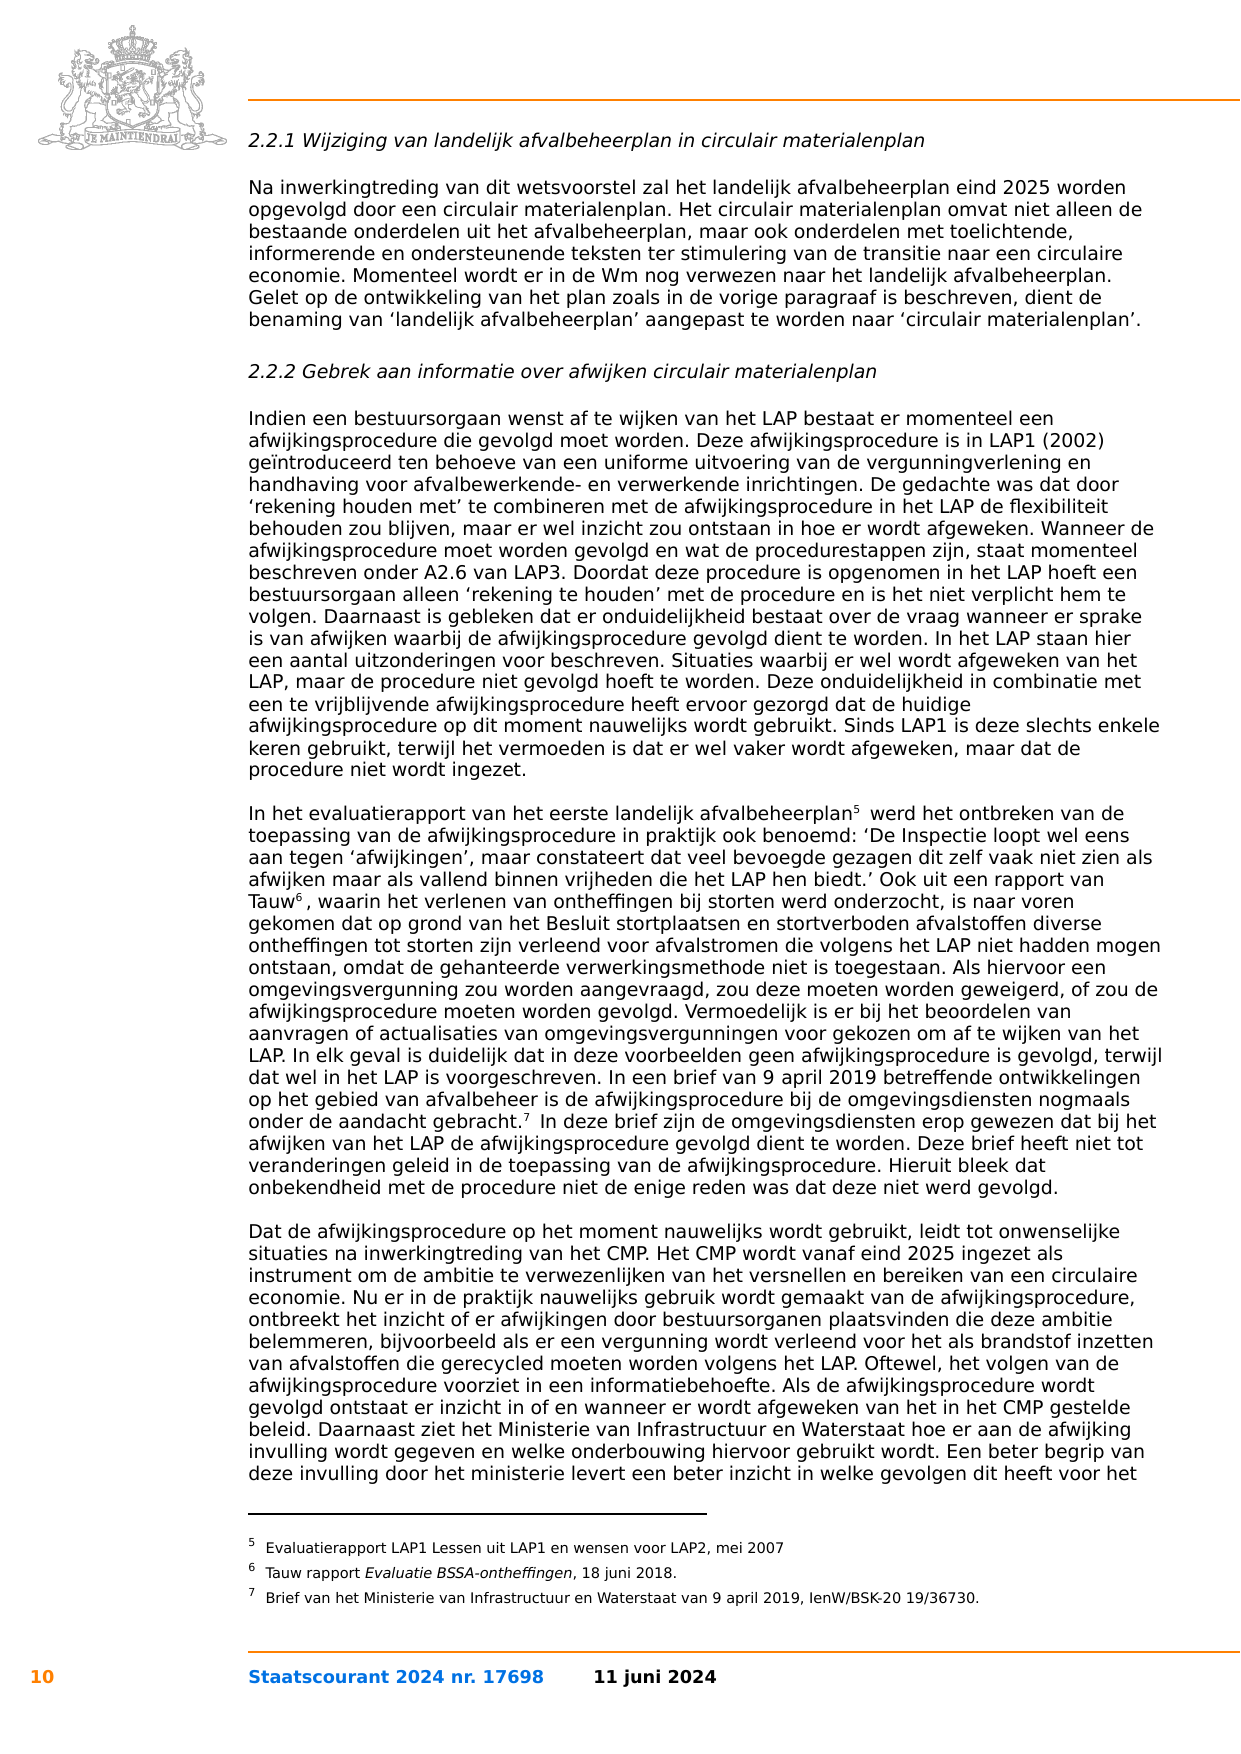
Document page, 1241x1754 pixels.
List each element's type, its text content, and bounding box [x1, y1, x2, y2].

text Brief van het Ministerie van Infrastructuur en Waterstaat van 9 april 2019, IenW/BSK-20 19/36730. [248, 1586, 1163, 1608]
text Dat de afwijkingsprocedure op het moment nauwelijks wordt gebruikt, leidt tot onwenselijke situaties na inwerkingtreding van het CMP. Het CMP wordt vanaf eind 2025 ingezet als instrument om de ambitie te verwezenlijken van het versnellen en bereiken van een circulaire economie. Nu er in de praktijk nauwelijks gebruik wordt gemaakt van de afwijkingsprocedure, ontbreekt het inzicht of er afwijkingen door bestuursorganen plaatsvinden die deze ambitie belemmeren, bijvoorbeeld als er een vergunning wordt verleend voor het als brandstof inzetten van afvalstoffen die gerecycled moeten worden volgens het LAP. Oftewel, het volgen van de afwijkingsprocedure voorziet in een informatiebehoefte. Als de afwijkingsprocedure wordt gevolgd ontstaat er inzicht in of en wanneer er wordt afgeweken van het in het CMP gestelde beleid. Daarnaast ziet het Ministerie van Infrastructuur en Waterstaat hoe er aan de afwijking invulling wordt gegeven en welke onderbouwing hiervoor gebruikt wordt. Een beter begrip van deze invulling door het ministerie levert een beter inzicht in welke gevolgen dit heeft voor het [248, 1221, 1163, 1484]
subtitle 2.2.1 Wijziging van landelijk afvalbeheerplan in circulair materialenplan [248, 130, 1163, 152]
text Indien een bestuursorgaan wenst af te wijken van het LAP bestaat er momenteel een afwijkingsprocedure die gevolgd moet worden. Deze afwijkingsprocedure is in LAP1 (2002) geïntroduceerd ten behoeve van een uniforme uitvoering van de vergunningverlening en handhaving voor afvalbewerkende- en verwerkende inrichtingen. De gedachte was dat door ‘rekening houden met’ te combineren met de afwijkingsprocedure in het LAP de flexibiliteit behouden zou blijven, maar er wel inzicht zou ontstaan in hoe er wordt afgeweken. Wanneer de afwijkingsprocedure moet worden gevolgd en wat de procedurestappen zijn, staat momenteel beschreven onder A2.6 van LAP3. Doordat deze procedure is opgenomen in het LAP hoeft een bestuursorgaan alleen ‘rekening te houden’ met de procedure en is het niet verplicht hem te volgen. Daarnaast is gebleken dat er onduidelijkheid bestaat over de vraag wanneer er sprake is van afwijken waarbij de afwijkingsprocedure gevolgd dient te worden. In het LAP staan hier een aantal uitzonderingen voor beschreven. Situaties waarbij er wel wordt afgeweken van het LAP, maar de procedure niet gevolgd hoeft te worden. Deze onduidelijkheid in combinatie met een te vrijblijvende afwijkingsprocedure heeft ervoor gezorgd dat de huidige afwijkingsprocedure op dit moment nauwelijks wordt gebruikt. Sinds LAP1 is deze slechts enkele keren gebruikt, terwijl het vermoeden is dat er wel vaker wordt afgeweken, maar dat de procedure niet wordt ingezet. [248, 408, 1163, 781]
subtitle 2.2.2 Gebrek aan informatie over afwijken circulair materialenplan [248, 361, 1163, 383]
text In het evaluatierapport van het eerste landelijk afvalbeheerplan werd het ontbreken van de toepassing van de afwijkingsprocedure in praktijk ook benoemd: ‘De Inspectie loopt wel eens aan tegen ‘afwijkingen’, maar constateert dat veel bevoegde gezagen dit zelf vaak niet zien als afwijken maar als vallend binnen vrijheden die het LAP hen biedt.’ Ook uit een rapport van Tauw, waarin het verlenen van ontheffingen bij storten werd onderzocht, is naar voren gekomen dat op grond van het Besluit stortplaatsen en stortverboden afvalstoffen diverse ontheffingen tot storten zijn verleend voor afvalstromen die volgens het LAP niet hadden mogen ontstaan, omdat de gehanteerde verwerkingsmethode niet is toegestaan. Als hiervoor een omgevingsvergunning zou worden aangevraagd, zou deze moeten worden geweigerd, of zou de afwijkingsprocedure moeten worden gevolgd. Vermoedelijk is er bij het beoordelen van aanvragen of actualisaties van omgevingsvergunningen voor gekozen om af te wijken van het LAP. In elk geval is duidelijk dat in deze voorbeelden geen afwijkingsprocedure is gevolgd, terwijl dat wel in het LAP is voorgeschreven. In een brief van 9 april 2019 betreffende ontwikkelingen op het gebied van afvalbeheer is de afwijkingsprocedure bij de omgevingsdiensten nogmaals onder de aandacht gebracht. In deze brief zijn de omgevingsdiensten erop gewezen dat bij het afwijken van het LAP de afwijkingsprocedure gevolgd dient te worden. Deze brief heeft niet tot veranderingen geleid in de toepassing van de afwijkingsprocedure. Hieruit bleek dat onbekendheid met de procedure niet de enige reden was dat deze niet werd gevolgd. [248, 803, 1163, 1199]
text Evaluatierapport LAP1 Lessen uit LAP1 en wensen voor LAP2, mei 2007 [248, 1536, 1163, 1558]
text Na inwerkingtreding van dit wetsvoorstel zal het landelijk afvalbeheerplan eind 2025 worden opgevolgd door een circulair materialenplan. Het circulair materialenplan omvat niet alleen de bestaande onderdelen uit het afvalbeheerplan, maar ook onderdelen met toelichtende, informerende en ondersteunende teksten ter stimulering van de transitie naar een circulaire economie. Momenteel wordt er in de Wm nog verwezen naar het landelijk afvalbeheerplan. Gelet op de ontwikkeling van het plan zoals in de vorige paragraaf is beschreven, dient de benaming van ‘landelijk afvalbeheerplan’ aangepast te worden naar ‘circulair materialenplan’. [248, 177, 1163, 331]
picture [38, 25, 227, 150]
text Tauw rapport Evaluatie BSSA-ontheffingen, 18 juni 2018. [248, 1561, 1163, 1583]
